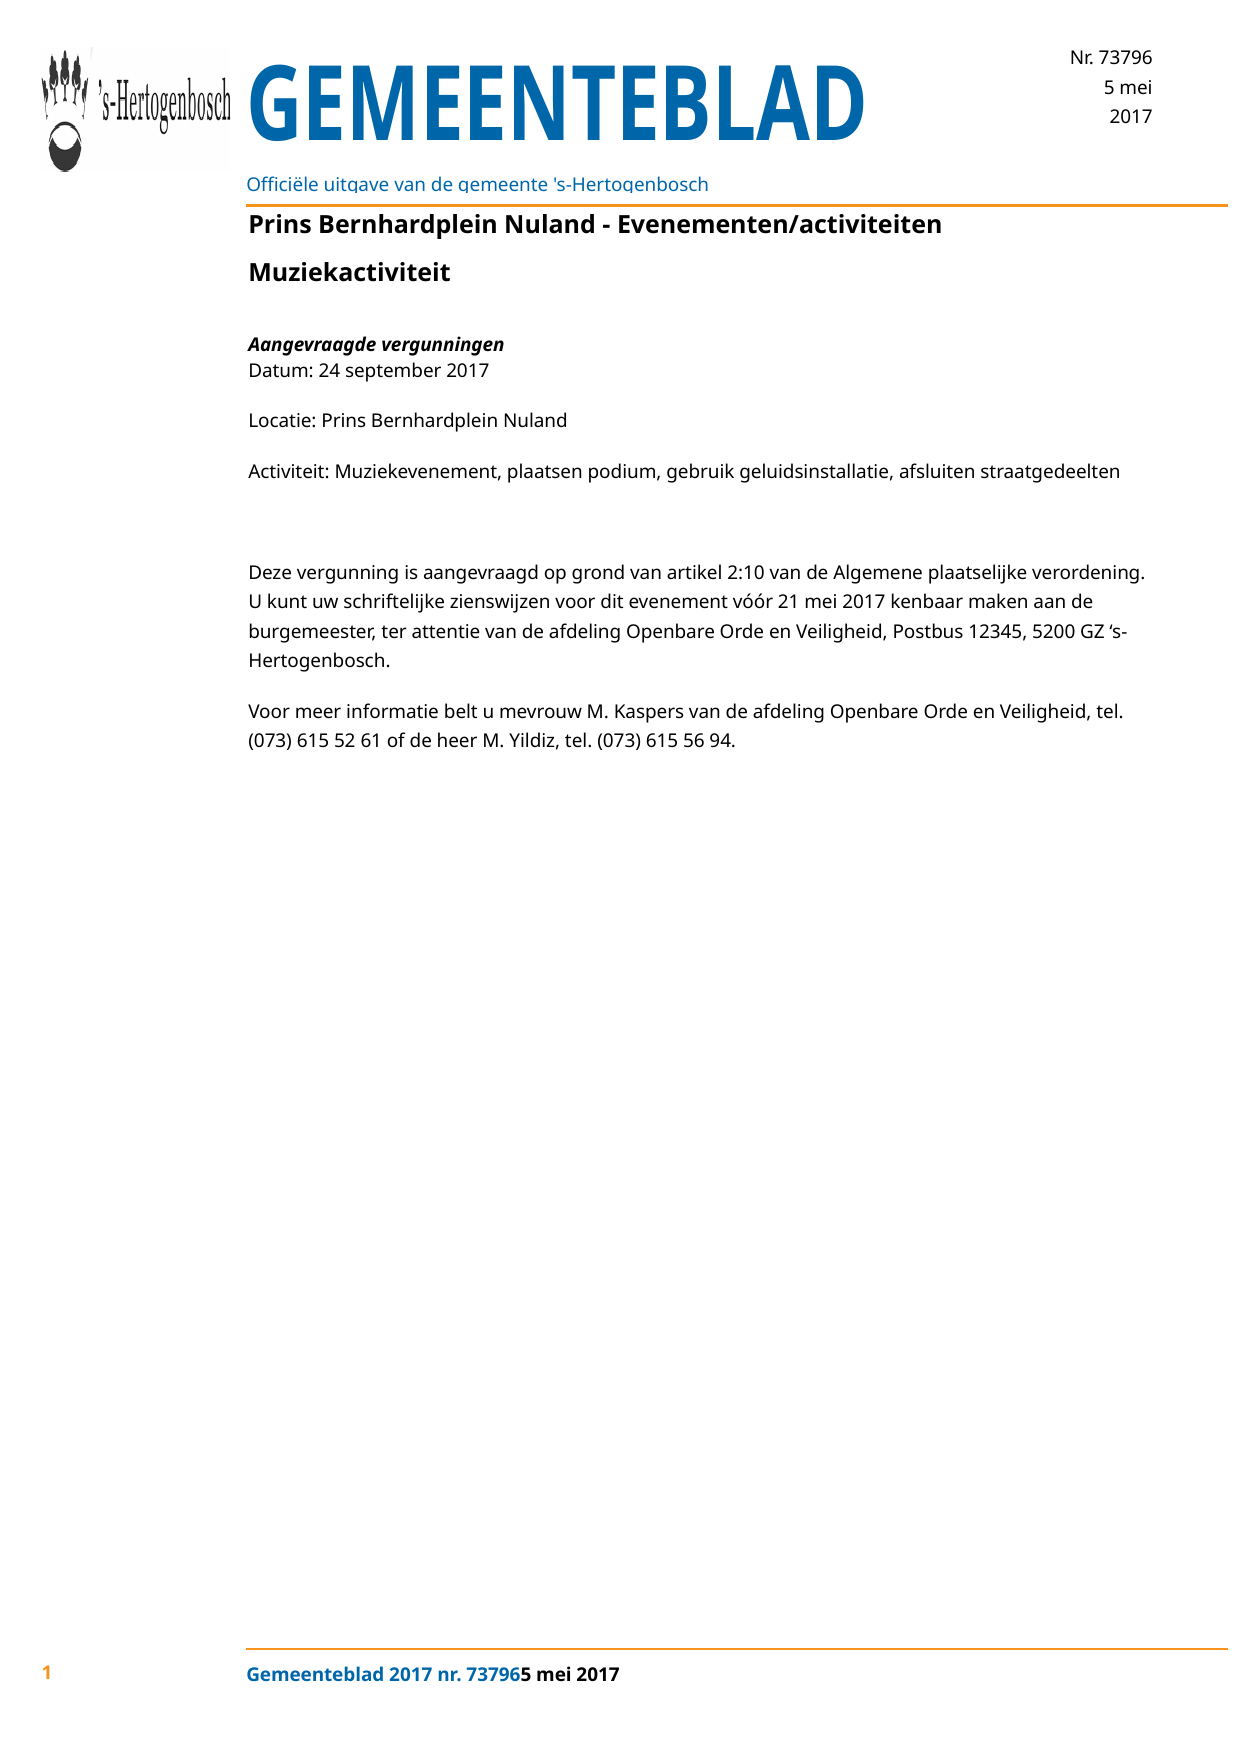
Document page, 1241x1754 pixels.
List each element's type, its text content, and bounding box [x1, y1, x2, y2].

text Deze vergunning is aangevraagd op grond van artikel 2:10 van de Algemene plaatselijke verordening. U kunt uw schriftelijke zienswijzen voor dit evenement vóór 21 mei 2017 kenbaar maken aan de burgemeester, ter attentie van de afdeling Openbare Orde en Veiligheid, Postbus 12345, 5200 GZ ‘s-Hertogenbosch. [248, 559, 1152, 673]
text Voor meer informatie belt u mevrouw M. Kaspers van de afdeling Openbare Orde en Veiligheid, tel. (073) 615 52 61 of de heer M. Yildiz, tel. (073) 615 56 94. [248, 698, 1152, 753]
text Prins Bernhardplein Nuland - Evenementen/activiteiten Muziekactiviteit [248, 207, 1152, 288]
picture [41, 47, 231, 172]
text Activiteit: Muziekevenement, plaatsen podium, gebruik geluidsinstallatie, afsluiten straatgedeelten [248, 458, 1152, 484]
text Datum: 24 september 2017 [248, 357, 1152, 383]
text Aangevraagde vergunningen [248, 331, 1152, 357]
text Locatie: Prins Bernhardplein Nuland [248, 408, 1152, 433]
